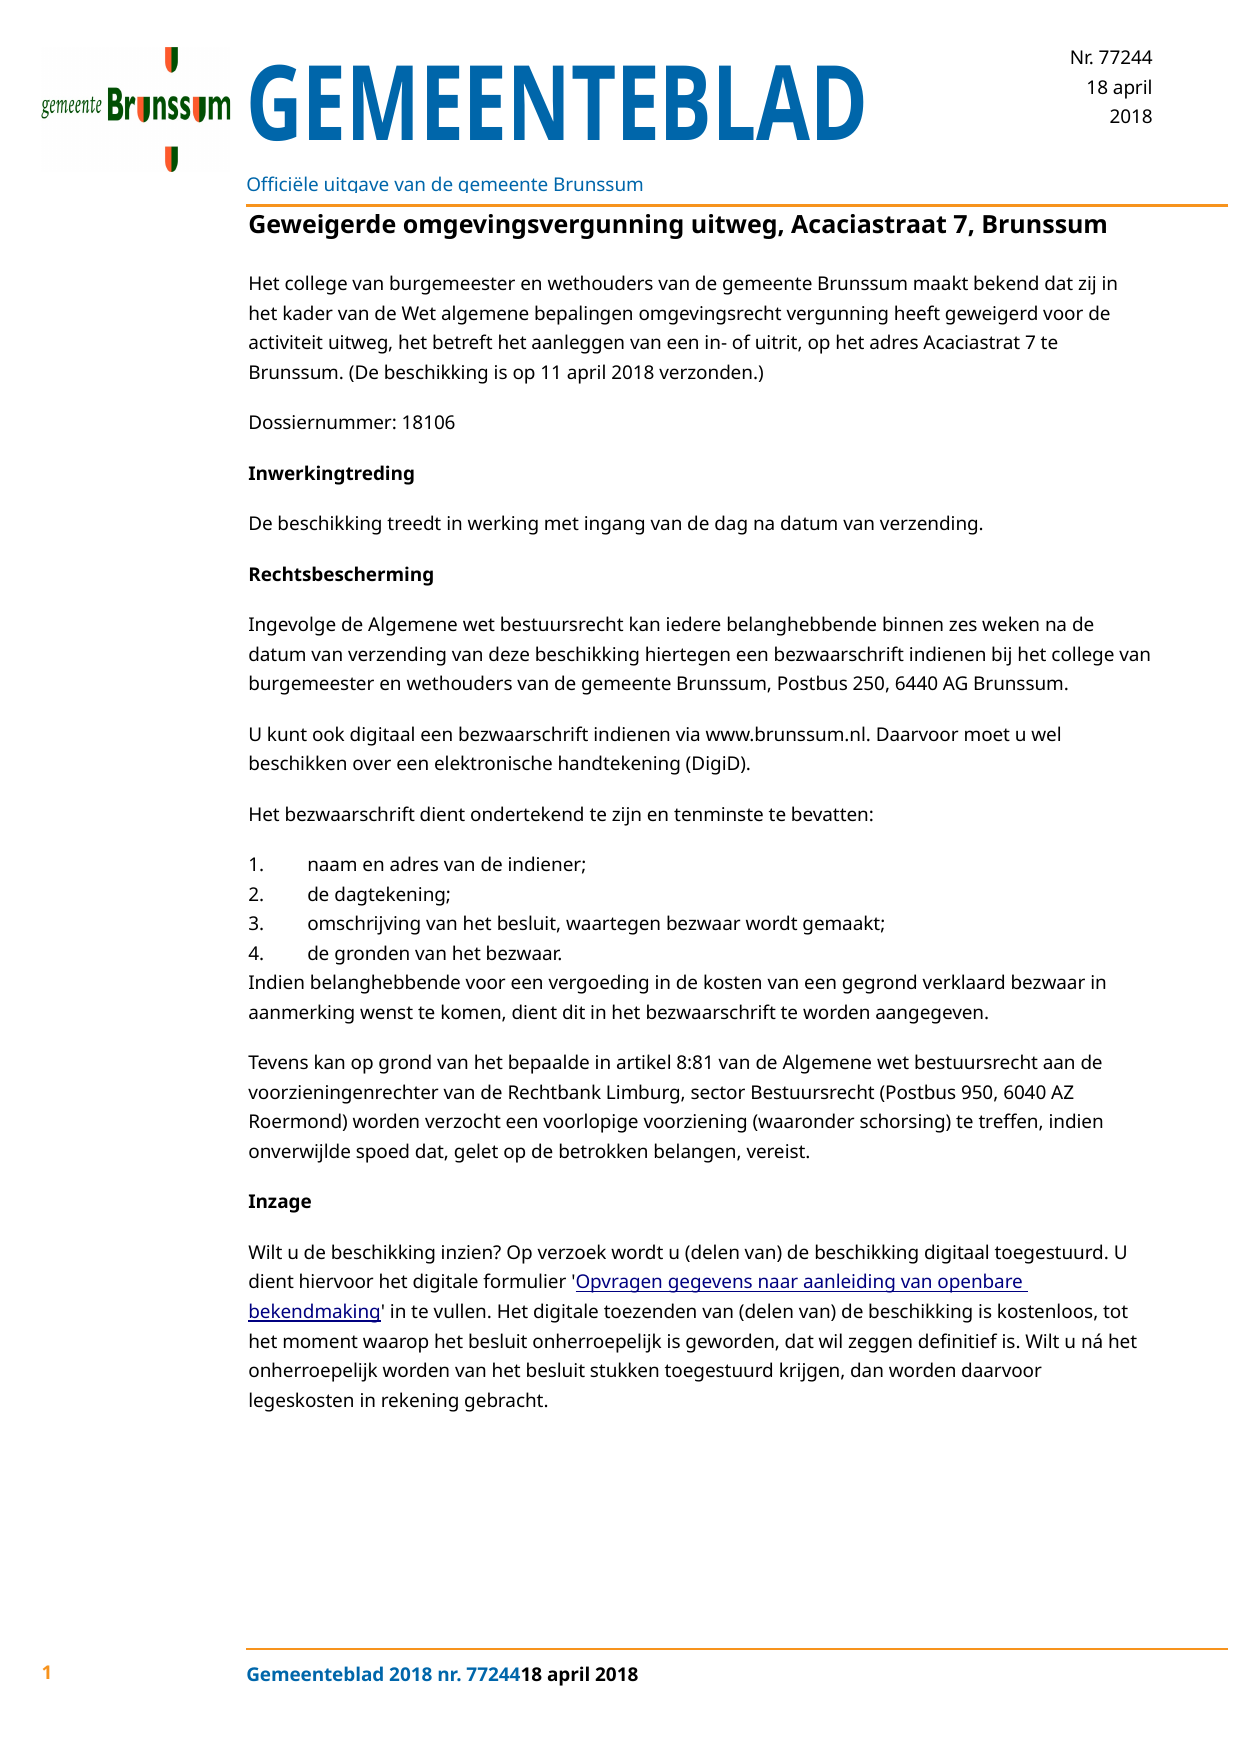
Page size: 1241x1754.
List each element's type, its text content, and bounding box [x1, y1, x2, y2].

text Tevens kan op grond van het bepaalde in artikel 8:81 van de Algemene wet bestuursrecht aan de voorzieningenrechter van de Rechtbank Limburg, sector Bestuursrecht (Postbus 950, 6040 AZ Roermond) worden verzocht een voorlopige voorziening (waaronder schorsing) te treffen, indien onverwijlde spoed dat, gelet op de betrokken belangen, vereist. [248, 1049, 1152, 1164]
text De beschikking treedt in werking met ingang van de dag na datum van verzending. [248, 510, 1152, 536]
text Geweigerde omgevingsvergunning uitweg, Acaciastraat 7, Brunssum [248, 207, 1152, 241]
text Indien belanghebbende voor een vergoeding in de kosten van een gegrond verklaard bezwaar in aanmerking wenst te komen, dient dit in het bezwaarschrift te worden aangegeven. [248, 969, 1152, 1025]
text Dossiernummer: 18106 [248, 409, 1152, 435]
text Rechtsbescherming [248, 561, 1152, 586]
text Inwerkingtreding [248, 460, 1152, 486]
picture [41, 47, 231, 172]
text Het college van burgemeester en wethouders van de gemeente Brunssum maakt bekend dat zij in het kader van de Wet algemene bepalingen omgevingsrecht vergunning heeft geweigerd voor de activiteit uitweg, het betreft het aanleggen van een in- of uitrit, op het adres Acaciastrat 7 te Brunssum. (De beschikking is op 11 april 2018 verzonden.) [248, 270, 1152, 385]
text Ingevolge de Algemene wet bestuursrecht kan iedere belanghebbende binnen zes weken na de datum van verzending van deze beschikking hiertegen een bezwaarschrift indienen bij het college van burgemeester en wethouders van de gemeente Brunssum, Postbus 250, 6440 AG Brunssum. [248, 611, 1152, 696]
list de gronden van het bezwaar. [248, 940, 1152, 966]
list omschrijving van het besluit, waartegen bezwaar wordt gemaakt; [248, 910, 1152, 936]
text U kunt ook digitaal een bezwaarschrift indienen via www.brunssum.nl. Daarvoor moet u wel beschikken over een elektronische handtekening (DigiD). [248, 721, 1152, 776]
list de dagtekening; [248, 881, 1152, 906]
text Inzage [248, 1189, 1152, 1214]
text Het bezwaarschrift dient ondertekend te zijn en tenminste te bevatten: [248, 801, 1152, 826]
list naam en adres van de indiener; [248, 851, 1152, 877]
text Wilt u de beschikking inzien? Op verzoek wordt u (delen van) de beschikking digitaal toegestuurd. U dient hiervoor het digitale formulier 'Opvragen gegevens naar aanleiding van openbare bekendmaking' in te vullen. Het digitale toezenden van (delen van) de beschikking is kostenloos, tot het moment waarop het besluit onherroepelijk is geworden, dat wil zeggen definitief is. Wilt u ná het onherroepelijk worden van het besluit stukken toegestuurd krijgen, dan worden daarvoor legeskosten in rekening gebracht. [248, 1239, 1152, 1413]
